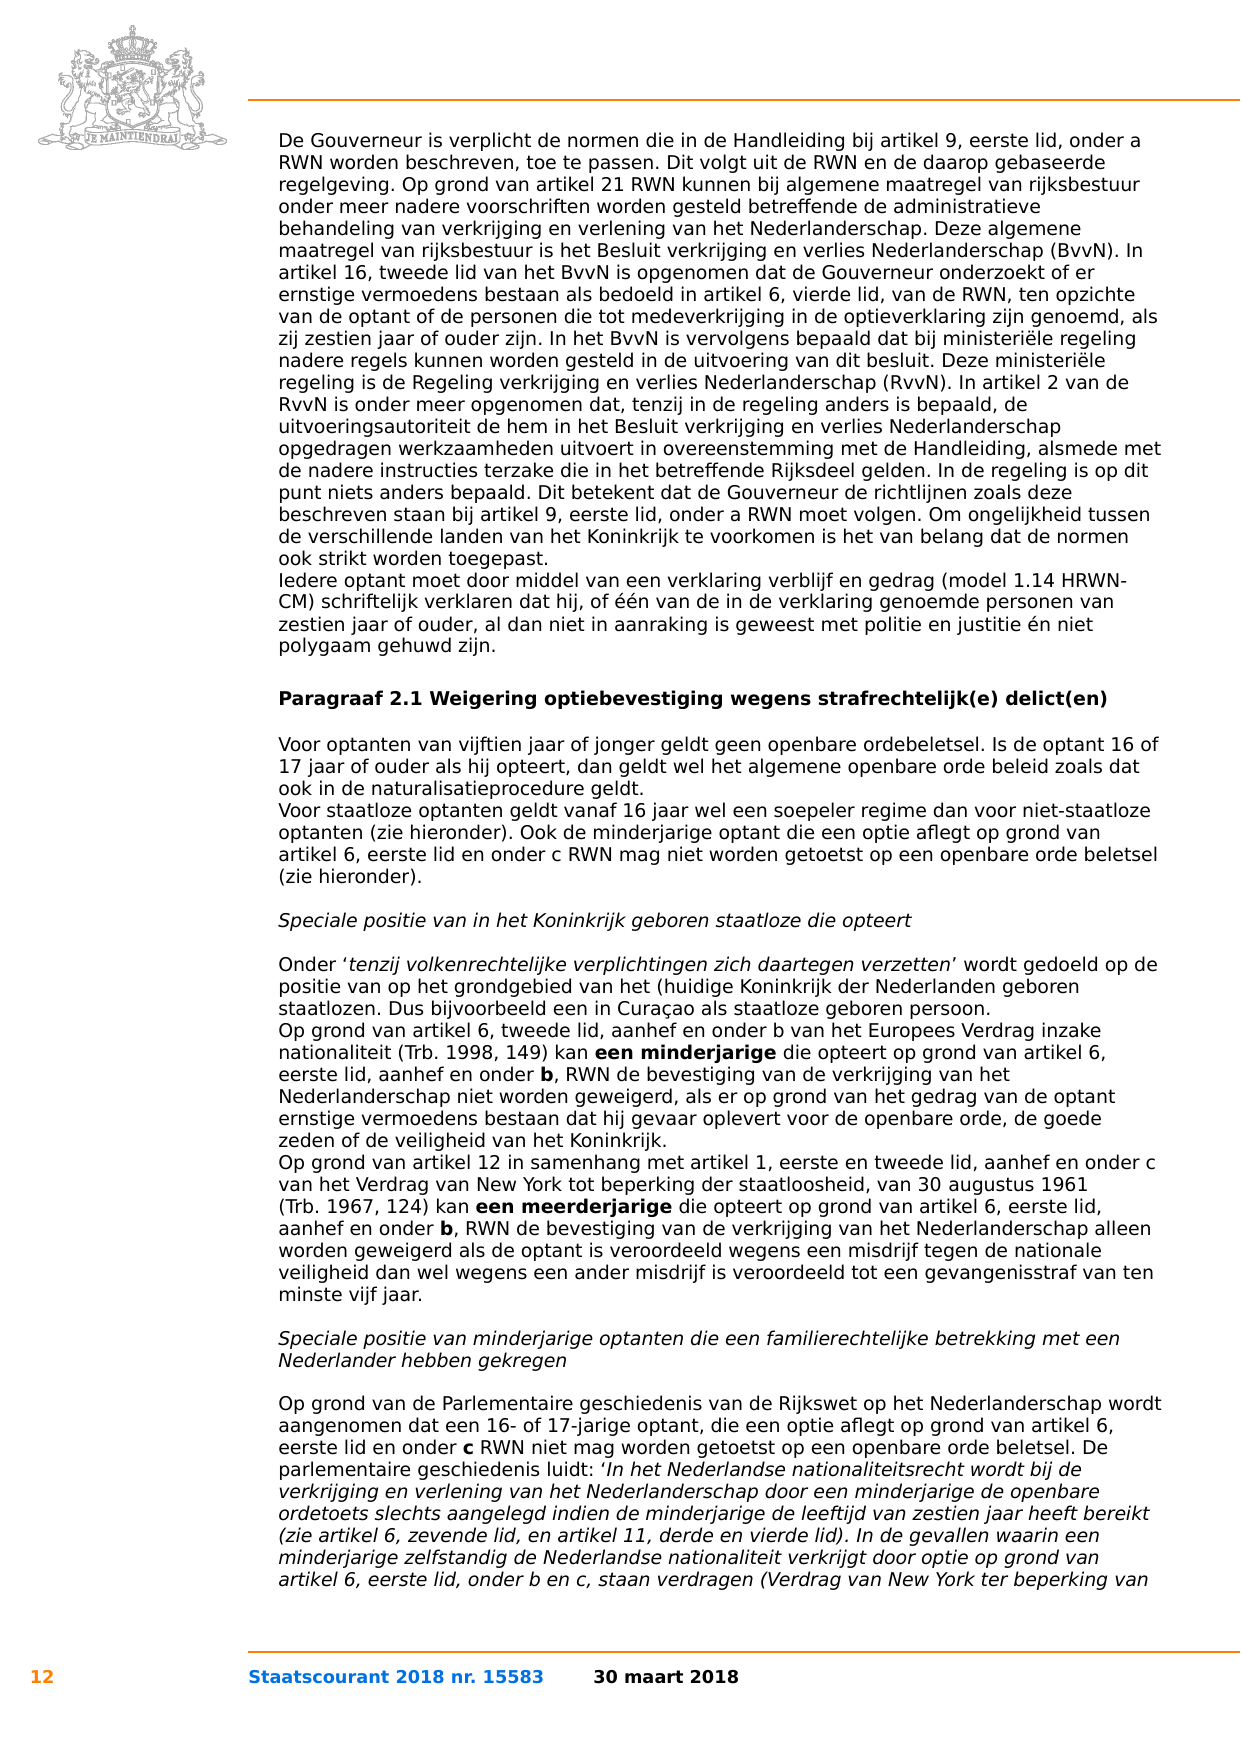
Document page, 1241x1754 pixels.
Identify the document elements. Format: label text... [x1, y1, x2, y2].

text Op grond van de Parlementaire geschiedenis van de Rijkswet op het Nederlanderschap wordt aangenomen dat een 16- of 17-jarige optant, die een optie aflegt op grond van artikel 6, eerste lid en onder c RWN niet mag worden getoetst op een openbare orde beletsel. De parlementaire geschiedenis luidt: ‘In het Nederlandse nationaliteitsrecht wordt bij de verkrijging en verlening van het Nederlanderschap door een minderjarige de openbare ordetoets slechts aangelegd indien de minderjarige de leeftijd van zestien jaar heeft bereikt (zie artikel 6, zevende lid, en artikel 11, derde en vierde lid). In de gevallen waarin een minderjarige zelfstandig de Nederlandse nationaliteit verkrijgt door optie op grond van artikel 6, eerste lid, onder b en c, staan verdragen (Verdrag van New York ter beperking van [278, 1393, 1163, 1591]
subtitle Paragraaf 2.1 Weigering optiebevestiging wegens strafrechtelijk(e) delict(en) [278, 687, 1163, 709]
text Voor optanten van vijftien jaar of jonger geldt geen openbare ordebeletsel. Is de optant 16 of 17 jaar of ouder als hij opteert, dan geldt wel het algemene openbare orde beleid zoals dat ook in de naturalisatieprocedure geldt. [278, 734, 1163, 800]
subtitle Speciale positie van in het Koninkrijk geboren staatloze die opteert [278, 910, 1163, 932]
text De Gouverneur is verplicht de normen die in de Handleiding bij artikel 9, eerste lid, onder a RWN worden beschreven, toe te passen. Dit volgt uit de RWN en de daarop gebaseerde regelgeving. Op grond van artikel 21 RWN kunnen bij algemene maatregel van rijksbestuur onder meer nadere voorschriften worden gesteld betreffende de administratieve behandeling van verkrijging en verlening van het Nederlanderschap. Deze algemene maatregel van rijksbestuur is het Besluit verkrijging en verlies Nederlanderschap (BvvN). In artikel 16, tweede lid van het BvvN is opgenomen dat de Gouverneur onderzoekt of er ernstige vermoedens bestaan als bedoeld in artikel 6, vierde lid, van de RWN, ten opzichte van de optant of de personen die tot medeverkrijging in de optieverklaring zijn genoemd, als zij zestien jaar of ouder zijn. In het BvvN is vervolgens bepaald dat bij ministeriële regeling nadere regels kunnen worden gesteld in de uitvoering van dit besluit. Deze ministeriële regeling is de Regeling verkrijging en verlies Nederlanderschap (RvvN). In artikel 2 van de RvvN is onder meer opgenomen dat, tenzij in de regeling anders is bepaald, de uitvoeringsautoriteit de hem in het Besluit verkrijging en verlies Nederlanderschap opgedragen werkzaamheden uitvoert in overeenstemming met de Handleiding, alsmede met de nadere instructies terzake die in het betreffende Rijksdeel gelden. In de regeling is op dit punt niets anders bepaald. Dit betekent dat de Gouverneur de richtlijnen zoals deze beschreven staan bij artikel 9, eerste lid, onder a RWN moet volgen. Om ongelijkheid tussen de verschillende landen van het Koninkrijk te voorkomen is het van belang dat de normen ook strikt worden toegepast. [278, 130, 1163, 569]
text Iedere optant moet door middel van een verklaring verblijf en gedrag (model 1.14 HRWN-CM) schriftelijk verklaren dat hij, of één van de in de verklaring genoemde personen van zestien jaar of ouder, al dan niet in aanraking is geweest met politie en justitie én niet polygaam gehuwd zijn. [278, 569, 1163, 657]
text Op grond van artikel 6, tweede lid, aanhef en onder b van het Europees Verdrag inzake nationaliteit (Trb. 1998, 149) kan een minderjarige die opteert op grond van artikel 6, eerste lid, aanhef en onder b, RWN de bevestiging van de verkrijging van het Nederlanderschap niet worden geweigerd, als er op grond van het gedrag van de optant ernstige vermoedens bestaan dat hij gevaar oplevert voor de openbare orde, de goede zeden of de veiligheid van het Koninkrijk. [278, 1020, 1163, 1152]
text Op grond van artikel 12 in samenhang met artikel 1, eerste en tweede lid, aanhef en onder c van het Verdrag van New York tot beperking der staatloosheid, van 30 augustus 1961 (Trb. 1967, 124) kan een meerderjarige die opteert op grond van artikel 6, eerste lid, aanhef en onder b, RWN de bevestiging van de verkrijging van het Nederlanderschap alleen worden geweigerd als de optant is veroordeeld wegens een misdrijf tegen de nationale veiligheid dan wel wegens een ander misdrijf is veroordeeld tot een gevangenisstraf van ten minste vijf jaar. [278, 1152, 1163, 1306]
text Onder ‘tenzij volkenrechtelijke verplichtingen zich daartegen verzetten’ wordt gedoeld op de positie van op het grondgebied van het (huidige Koninkrijk der Nederlanden geboren staatlozen. Dus bijvoorbeeld een in Curaçao als staatloze geboren persoon. [278, 954, 1163, 1020]
text Voor staatloze optanten geldt vanaf 16 jaar wel een soepeler regime dan voor niet-staatloze optanten (zie hieronder). Ook de minderjarige optant die een optie aflegt op grond van artikel 6, eerste lid en onder c RWN mag niet worden getoetst op een openbare orde beletsel (zie hieronder). [278, 800, 1163, 888]
picture [38, 25, 227, 150]
subtitle Speciale positie van minderjarige optanten die een familierechtelijke betrekking met een Nederlander hebben gekregen [278, 1327, 1163, 1371]
